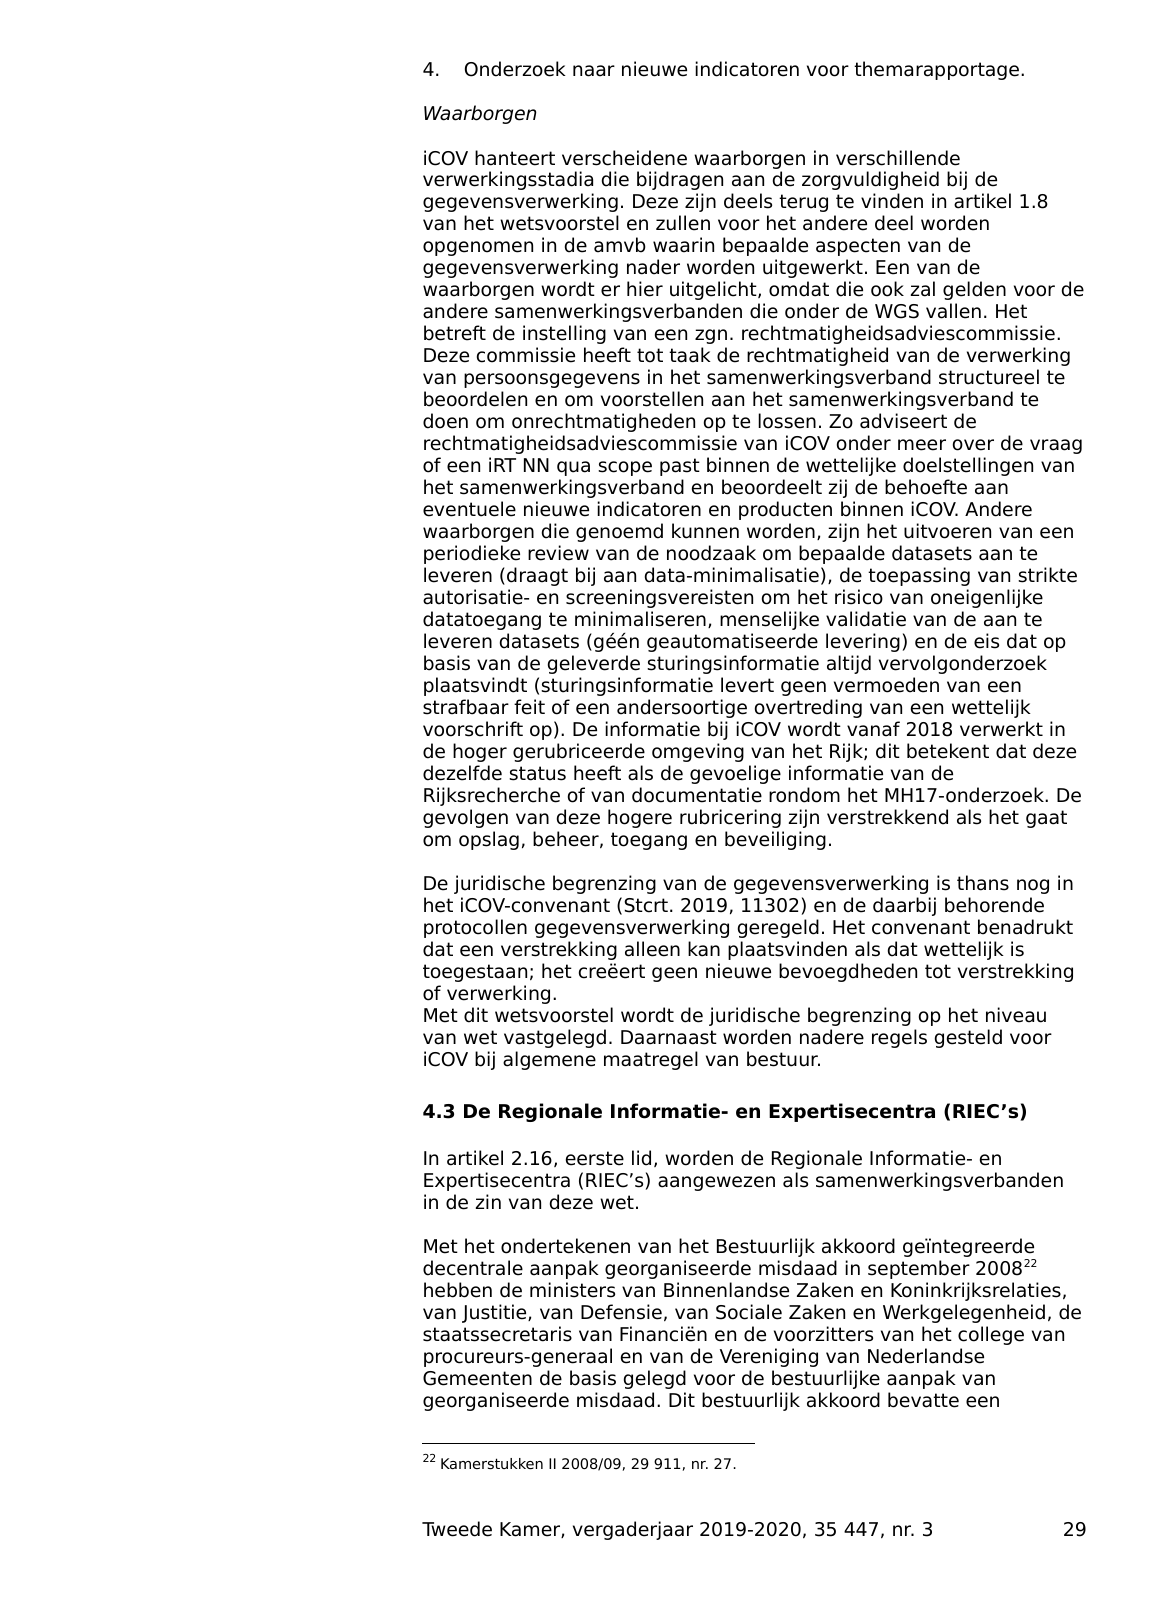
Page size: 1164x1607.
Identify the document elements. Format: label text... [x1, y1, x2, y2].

subtitle 4.3 De Regionale Informatie- en Expertisecentra (RIEC’s) [422, 1101, 1087, 1123]
text Met dit wetsvoorstel wordt de juridische begrenzing op het niveau van wet vastgelegd. Daarnaast worden nadere regels gesteld voor iCOV bij algemene maatregel van bestuur. [422, 1005, 1087, 1071]
text Kamerstukken II 2008/09, 29 911, nr. 27. [422, 1452, 1087, 1474]
text Met het ondertekenen van het Bestuurlijk akkoord geïntegreerde decentrale aanpak georganiseerde misdaad in september 2008 hebben de ministers van Binnenlandse Zaken en Koninkrijksrelaties, van Justitie, van Defensie, van Sociale Zaken en Werkgelegenheid, de staatssecretaris van Financiën en de voorzitters van het college van procureurs-generaal en van de Vereniging van Nederlandse Gemeenten de basis gelegd voor de bestuurlijke aanpak van georganiseerde misdaad. Dit bestuurlijk akkoord bevatte een [422, 1236, 1087, 1412]
subtitle Waarborgen [422, 103, 1087, 125]
text 4. Onderzoek naar nieuwe indicatoren voor themarapportage. [422, 59, 1087, 81]
text iCOV hanteert verscheidene waarborgen in verschillende verwerkingsstadia die bijdragen aan de zorgvuldigheid bij de gegevensverwerking. Deze zijn deels terug te vinden in artikel 1.8 van het wetsvoorstel en zullen voor het andere deel worden opgenomen in de amvb waarin bepaalde aspecten van de gegevensverwerking nader worden uitgewerkt. Een van de waarborgen wordt er hier uitgelicht, omdat die ook zal gelden voor de andere samenwerkingsverbanden die onder de WGS vallen. Het betreft de instelling van een zgn. rechtmatigheidsadviescommissie. Deze commissie heeft tot taak de rechtmatigheid van de verwerking van persoonsgegevens in het samenwerkingsverband structureel te beoordelen en om voorstellen aan het samenwerkingsverband te doen om onrechtmatigheden op te lossen. Zo adviseert de rechtmatigheidsadviescommissie van iCOV onder meer over de vraag of een iRT NN qua scope past binnen de wettelijke doelstellingen van het samenwerkingsverband en beoordeelt zij de behoefte aan eventuele nieuwe indicatoren en producten binnen iCOV. Andere waarborgen die genoemd kunnen worden, zijn het uitvoeren van een periodieke review van de noodzaak om bepaalde datasets aan te leveren (draagt bij aan data-minimalisatie), de toepassing van strikte autorisatie- en screeningsvereisten om het risico van oneigenlijke datatoegang te minimaliseren, menselijke validatie van de aan te leveren datasets (géén geautomatiseerde levering) en de eis dat op basis van de geleverde sturingsinformatie altijd vervolgonderzoek plaatsvindt (sturingsinformatie levert geen vermoeden van een strafbaar feit of een andersoortige overtreding van een wettelijk voorschrift op). De informatie bij iCOV wordt vanaf 2018 verwerkt in de hoger gerubriceerde omgeving van het Rijk; dit betekent dat deze dezelfde status heeft als de gevoelige informatie van de Rijksrecherche of van documentatie rondom het MH17-onderzoek. De gevolgen van deze hogere rubricering zijn verstrekkend als het gaat om opslag, beheer, toegang en beveiliging. [422, 147, 1087, 851]
text In artikel 2.16, eerste lid, worden de Regionale Informatie- en Expertisecentra (RIEC’s) aangewezen als samenwerkingsverbanden in de zin van deze wet. [422, 1148, 1087, 1214]
text De juridische begrenzing van de gegevensverwerking is thans nog in het iCOV-convenant (Stcrt. 2019, 11302) en de daarbij behorende protocollen gegevensverwerking geregeld. Het convenant benadrukt dat een verstrekking alleen kan plaatsvinden als dat wettelijk is toegestaan; het creëert geen nieuwe bevoegdheden tot verstrekking of verwerking. [422, 873, 1087, 1005]
